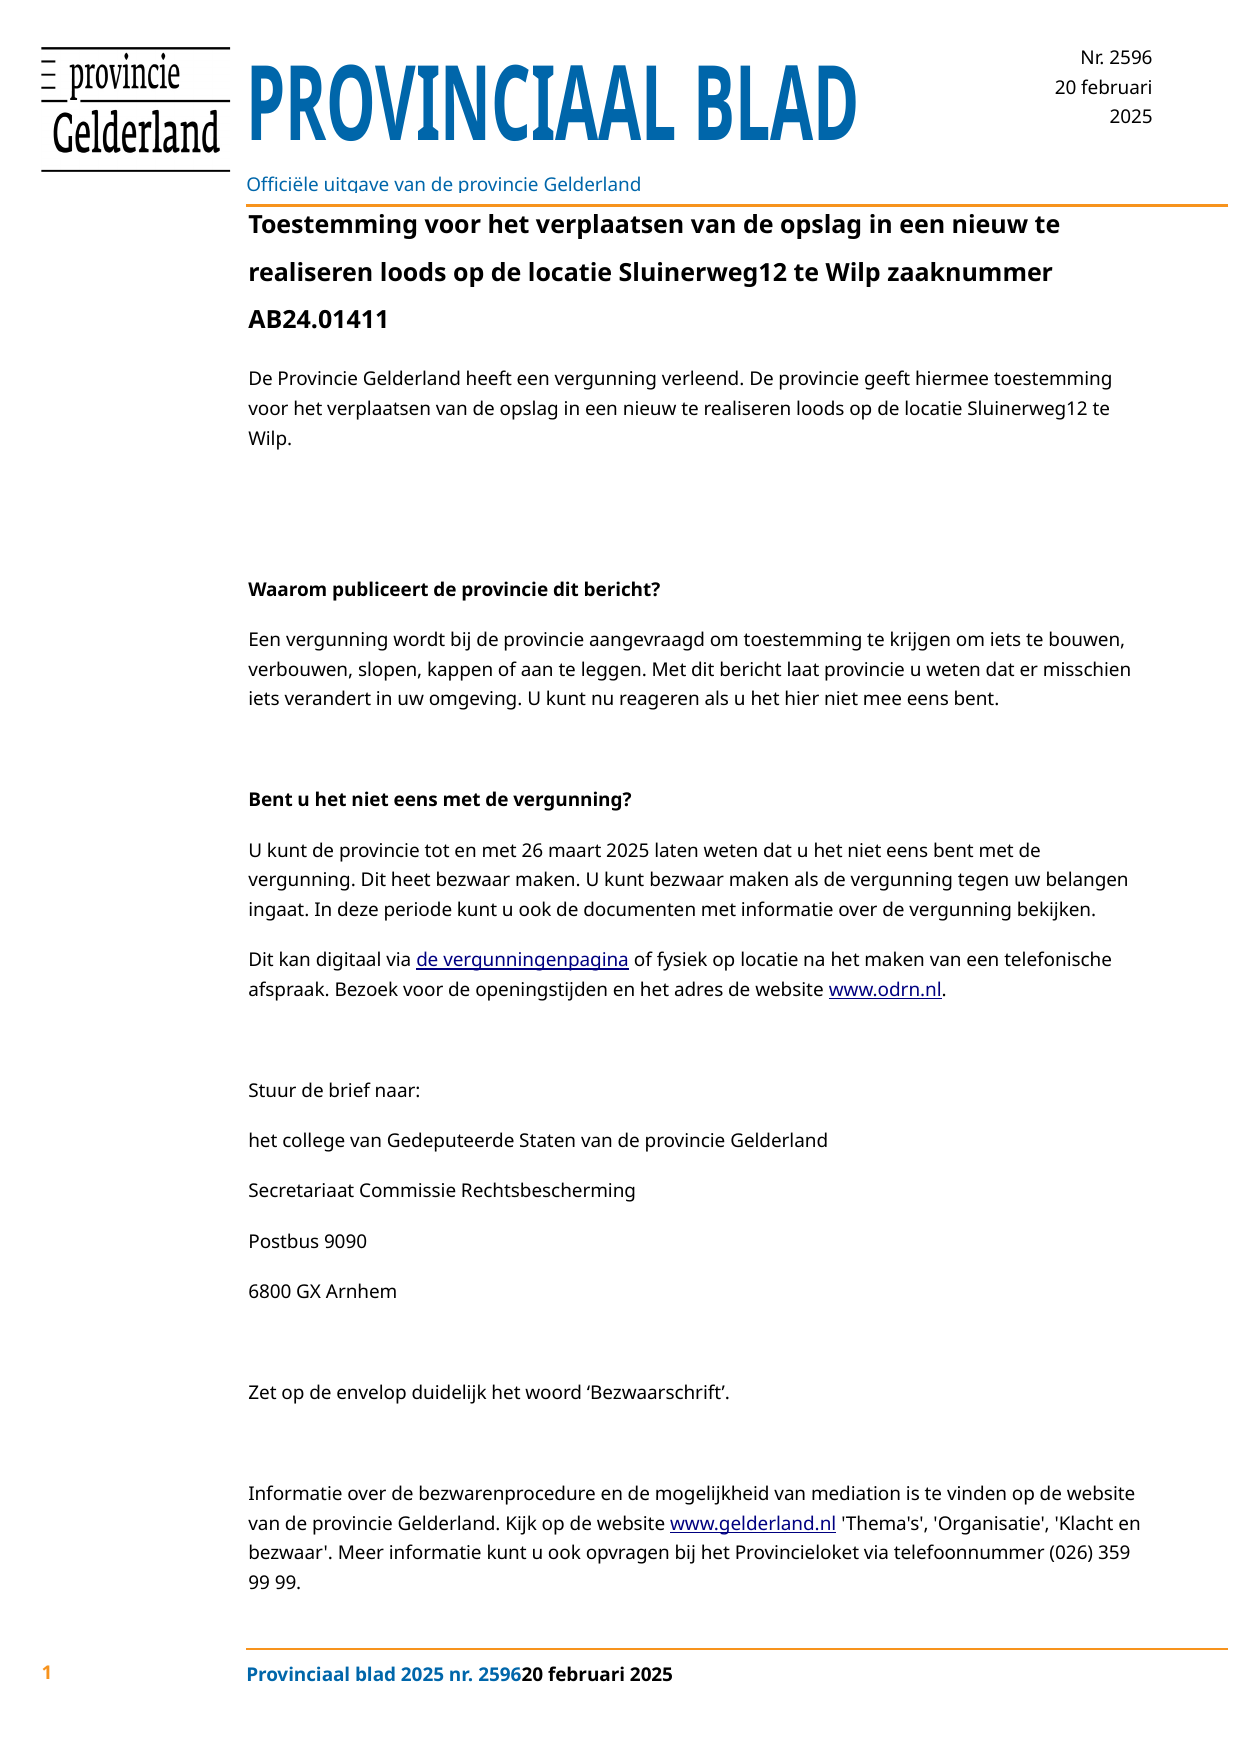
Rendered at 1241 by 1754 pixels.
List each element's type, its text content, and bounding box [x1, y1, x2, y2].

text U kunt de provincie tot en met 26 maart 2025 laten weten dat u het niet eens bent met de vergunning. Dit heet bezwaar maken. U kunt bezwaar maken als de vergunning tegen uw belangen ingaat. In deze periode kunt u ook de documenten met informatie over de vergunning bekijken. [248, 837, 1152, 922]
text Toestemming voor het verplaatsen van de opslag in een nieuw te realiseren loods op de locatie Sluinerweg12 te Wilp zaaknummer AB24.01411 [248, 207, 1152, 336]
text Bent u het niet eens met de vergunning? [248, 786, 1152, 812]
picture [41, 47, 231, 172]
text Informatie over de bezwarenprocedure en de mogelijkheid van mediation is te vinden op de website van de provincie Gelderland. Kijk op de website www.gelderland.nl 'Thema's', 'Organisatie', 'Klacht en bezwaar'. Meer informatie kunt u ook opvragen bij het Provincieloket via telefoonnummer (026) 359 99 99. [248, 1480, 1152, 1594]
text De Provincie Gelderland heeft een vergunning verleend. De provincie geeft hiermee toestemming voor het verplaatsen van de opslag in een nieuw te realiseren loods op de locatie Sluinerweg12 te Wilp. [248, 366, 1152, 450]
text Secretariaat Commissie Rechtsbescherming [248, 1178, 1152, 1203]
text Dit kan digitaal via de vergunningenpagina of fysiek op locatie na het maken van een telefonische afspraak. Bezoek voor de openingstijden en het adres de website www.odrn.nl. [248, 946, 1152, 1002]
text Zet op de envelop duidelijk het woord ‘Bezwaarschrift’. [248, 1379, 1152, 1405]
text Postbus 9090 [248, 1228, 1152, 1254]
text Stuur de brief naar: [248, 1077, 1152, 1102]
text het college van Gedeputeerde Staten van de provincie Gelderland [248, 1127, 1152, 1153]
text Een vergunning wordt bij de provincie aangevraagd om toestemming te krijgen om iets te bouwen, verbouwen, slopen, kappen of aan te leggen. Met dit bericht laat provincie u weten dat er misschien iets verandert in uw omgeving. U kunt nu reageren als u het hier niet mee eens bent. [248, 626, 1152, 711]
text 6800 GX Arnhem [248, 1278, 1152, 1304]
text Waarom publiceert de provincie dit bericht? [248, 576, 1152, 602]
